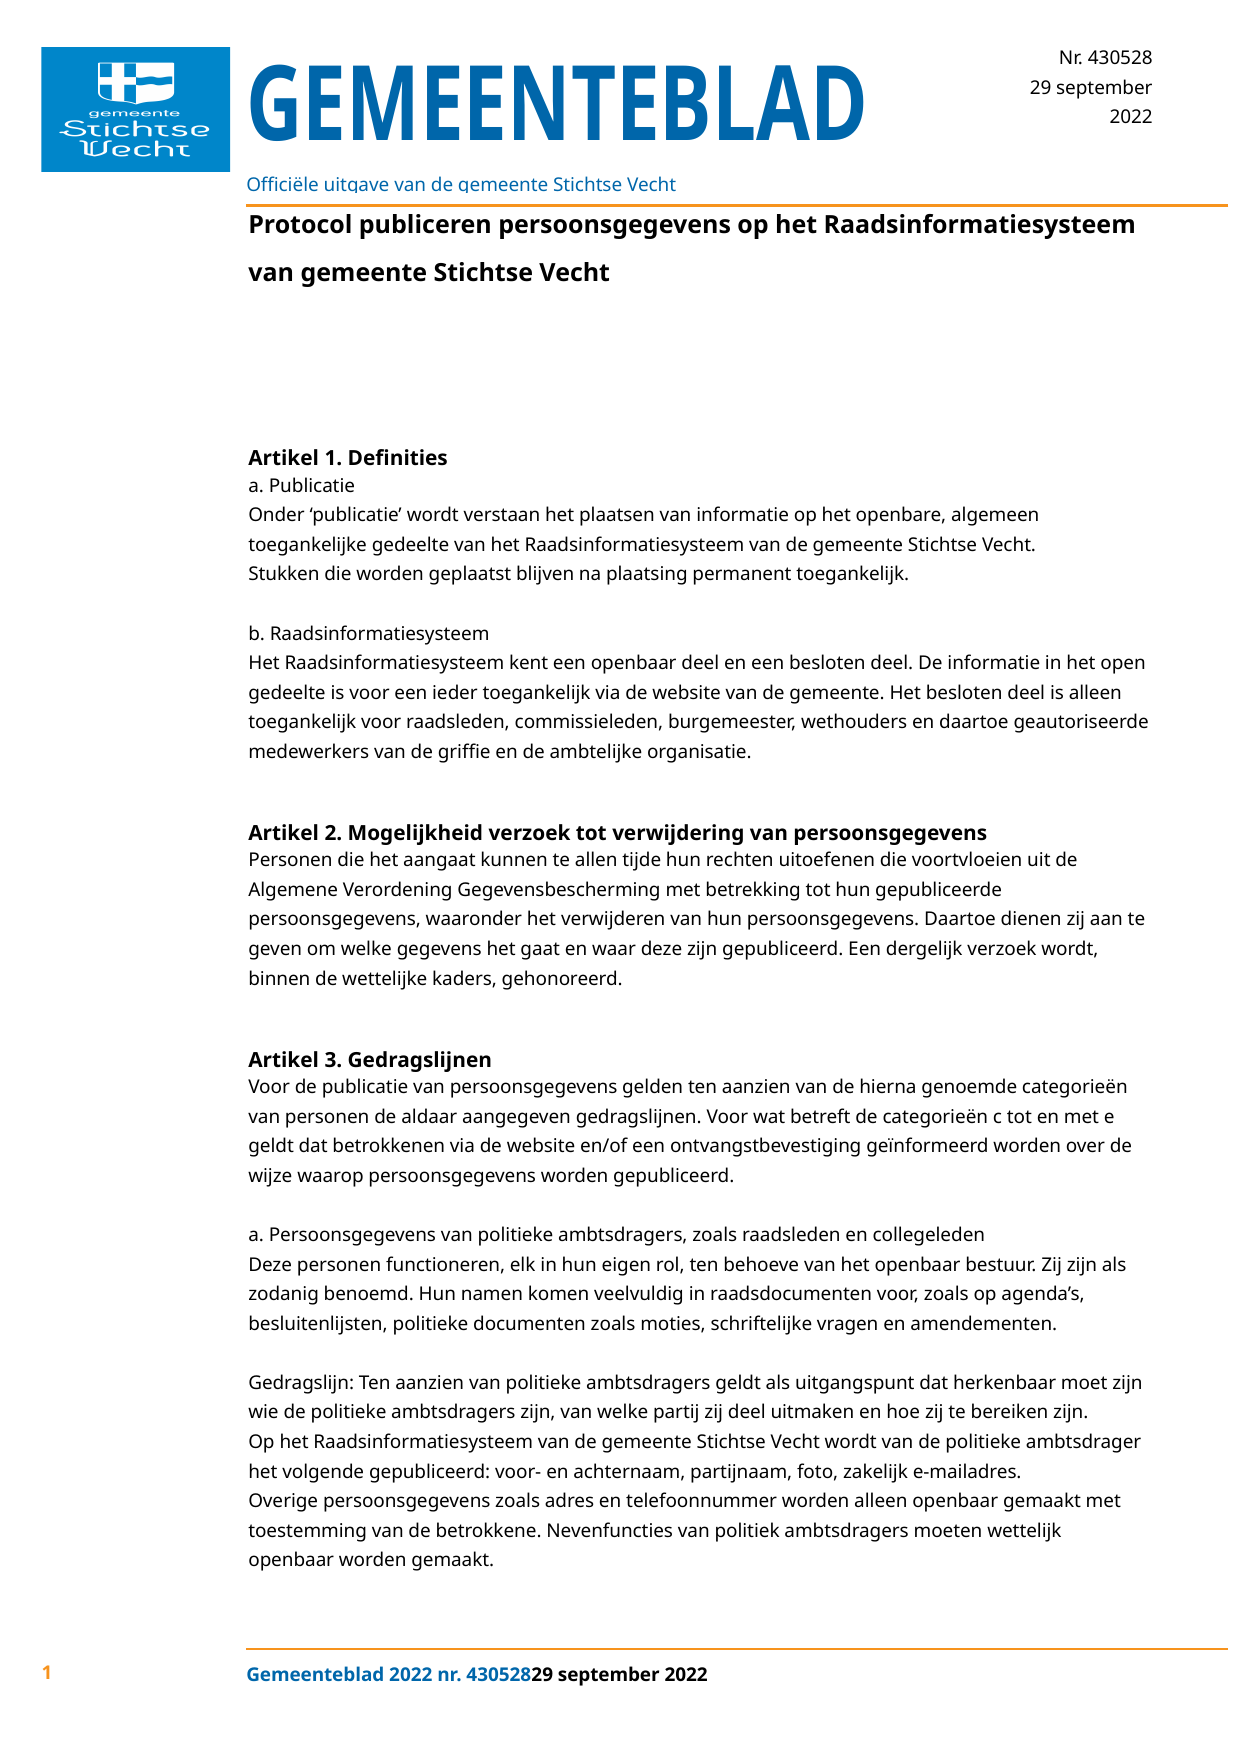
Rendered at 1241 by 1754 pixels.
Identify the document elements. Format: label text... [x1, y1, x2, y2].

text a. Persoonsgegevens van politieke ambtsdragers, zoals raadsleden en collegeleden [248, 1221, 1152, 1247]
text Overige persoonsgegevens zoals adres en telefoonnummer worden alleen openbaar gemaakt met toestemming van de betrokkene. Nevenfuncties van politiek ambtsdragers moeten wettelijk openbaar worden gemaakt. [248, 1487, 1152, 1572]
text Het Raadsinformatiesysteem kent een openbaar deel en een besloten deel. De informatie in het open gedeelte is voor een ieder toegankelijk via de website van de gemeente. Het besloten deel is alleen toegankelijk voor raadsleden, commissieleden, burgemeester, wethouders en daartoe geautoriseerde medewerkers van de griffie en de ambtelijke organisatie. [248, 649, 1152, 764]
text a. Publicatie [248, 472, 1152, 497]
text Stukken die worden geplaatst blijven na plaatsing permanent toegankelijk. [248, 561, 1152, 586]
text b. Raadsinformatiesysteem [248, 620, 1152, 645]
text Voor de publicatie van persoonsgegevens gelden ten aanzien van de hierna genoemde categorieën van personen de aldaar aangegeven gedragslijnen. Voor wat betreft de categorieën c tot en met e geldt dat betrokkenen via de website en/of een ontvangstbevestiging geïnformeerd worden over de wijze waarop persoonsgegevens worden gepubliceerd. [248, 1073, 1152, 1188]
text Gedragslijn: Ten aanzien van politieke ambtsdragers geldt als uitgangspunt dat herkenbaar moet zijn wie de politieke ambtsdragers zijn, van welke partij zij deel uitmaken en hoe zij te bereiken zijn. [248, 1369, 1152, 1424]
text Op het Raadsinformatiesysteem van de gemeente Stichtse Vecht wordt van de politieke ambtsdrager het volgende gepubliceerd: voor- en achternaam, partijnaam, foto, zakelijk e-mailadres. [248, 1428, 1152, 1483]
text Personen die het aangaat kunnen te allen tijde hun rechten uitoefenen die voortvloeien uit de Algemene Verordening Gegevensbescherming met betrekking tot hun gepubliceerde persoonsgegevens, waaronder het verwijderen van hun persoonsgegevens. Daartoe dienen zij aan te geven om welke gegevens het gaat en waar deze zijn gepubliceerd. Een dergelijk verzoek wordt, binnen de wettelijke kaders, gehonoreerd. [248, 846, 1152, 991]
text Onder ‘publicatie’ wordt verstaan het plaatsen van informatie op het openbare, algemeen toegankelijke gedeelte van het Raadsinformatiesysteem van de gemeente Stichtse Vecht. [248, 501, 1152, 557]
text Artikel 3. Gedragslijnen [248, 1045, 1152, 1073]
text Protocol publiceren persoonsgegevens op het Raadsinformatiesysteem van gemeente Stichtse Vecht [248, 207, 1152, 288]
text Artikel 2. Mogelijkheid verzoek tot verwijdering van persoonsgegevens [248, 818, 1152, 846]
picture [137, 63, 174, 103]
picture [99, 63, 135, 101]
text Artikel 1. Definities [248, 443, 1152, 472]
text Deze personen functioneren, elk in hun eigen rol, ten behoeve van het openbaar bestuur. Zij zijn als zodanig benoemd. Hun namen komen veelvuldig in raadsdocumenten voor, zoals op agenda’s, besluitenlijsten, politieke documenten zoals moties, schriftelijke vragen en amendementen. [248, 1251, 1152, 1336]
